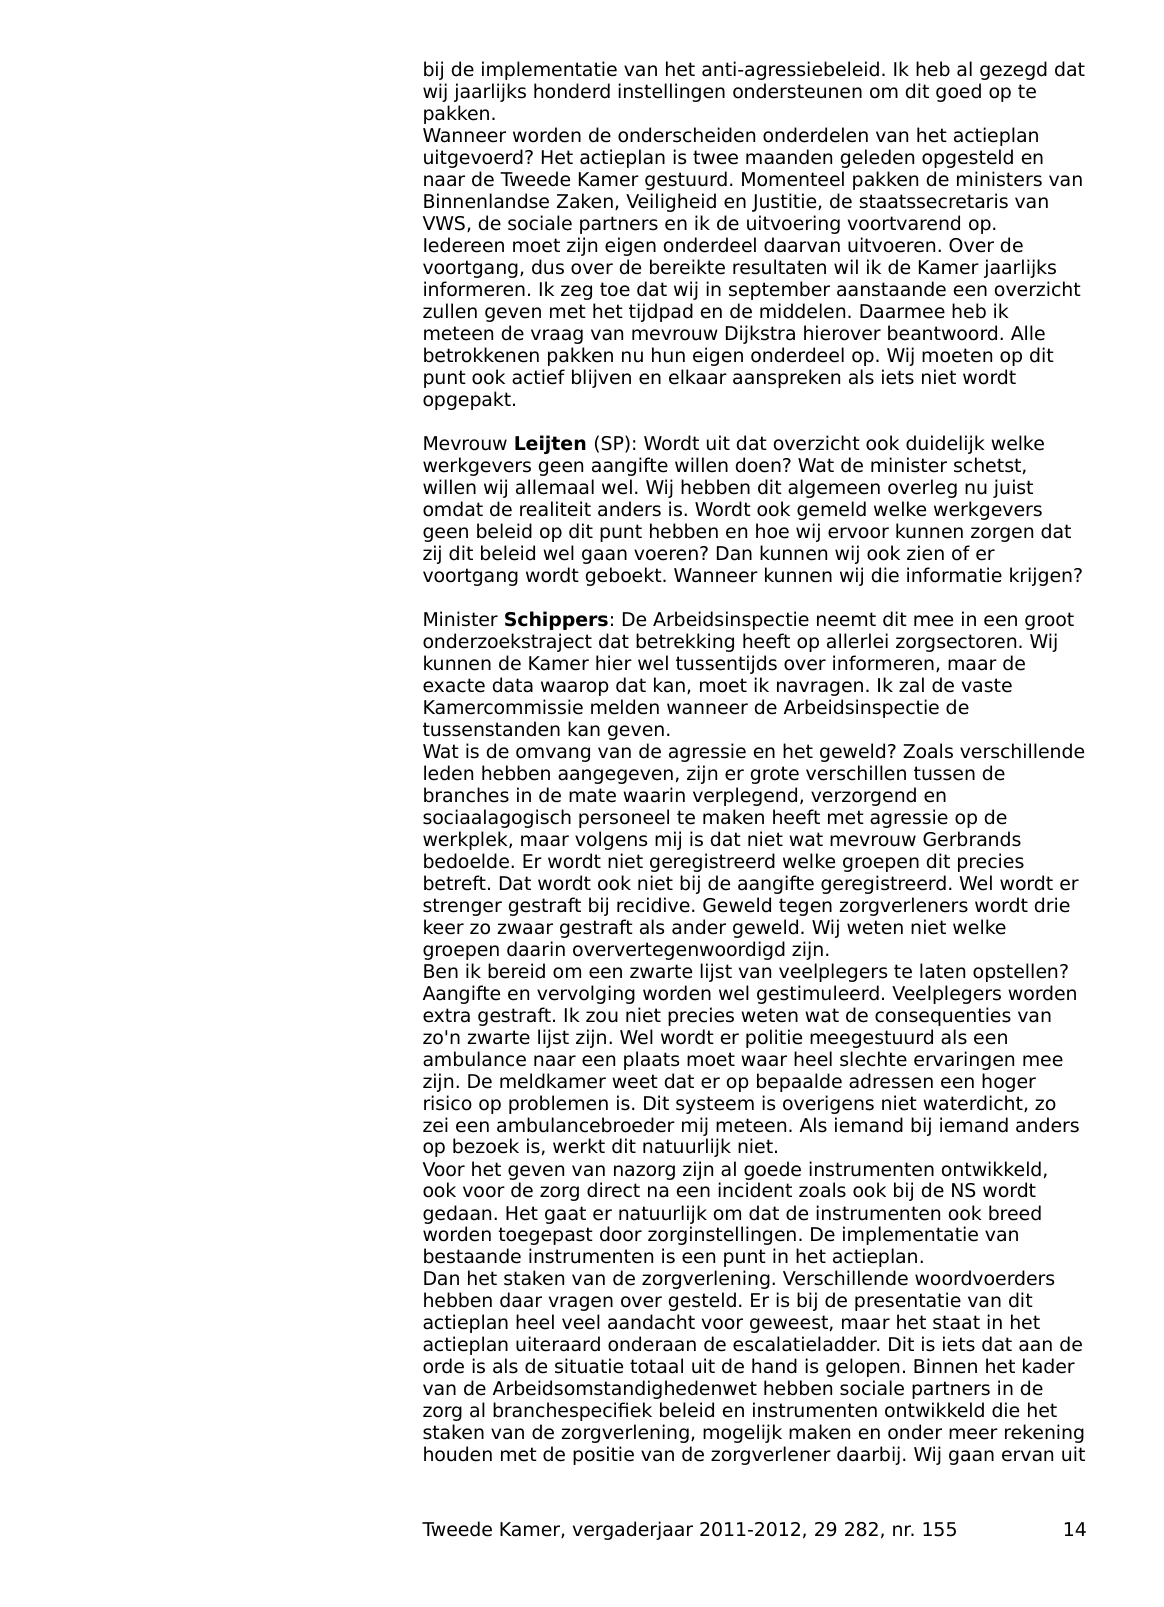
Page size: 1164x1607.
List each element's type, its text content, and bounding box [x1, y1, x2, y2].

text Wanneer worden de onderscheiden onderdelen van het actieplan uitgevoerd? Het actieplan is twee maanden geleden opgesteld en naar de Tweede Kamer gestuurd. Momenteel pakken de ministers van Binnenlandse Zaken, Veiligheid en Justitie, de staatssecretaris van VWS, de sociale partners en ik de uitvoering voortvarend op. Iedereen moet zijn eigen onderdeel daarvan uitvoeren. Over de voortgang, dus over de bereikte resultaten wil ik de Kamer jaarlijks informeren. Ik zeg toe dat wij in september aanstaande een overzicht zullen geven met het tijdpad en de middelen. Daarmee heb ik meteen de vraag van mevrouw Dijkstra hierover beantwoord. Alle betrokkenen pakken nu hun eigen onderdeel op. Wij moeten op dit punt ook actief blijven en elkaar aanspreken als iets niet wordt opgepakt. [422, 125, 1087, 411]
text Mevrouw Leijten (SP): Wordt uit dat overzicht ook duidelijk welke werkgevers geen aangifte willen doen? Wat de minister schetst, willen wij allemaal wel. Wij hebben dit algemeen overleg nu juist omdat de realiteit anders is. Wordt ook gemeld welke werkgevers geen beleid op dit punt hebben en hoe wij ervoor kunnen zorgen dat zij dit beleid wel gaan voeren? Dan kunnen wij ook zien of er voortgang wordt geboekt. Wanneer kunnen wij die informatie krijgen? [422, 433, 1087, 587]
text Minister Schippers: De Arbeidsinspectie neemt dit mee in een groot onderzoekstraject dat betrekking heeft op allerlei zorgsectoren. Wij kunnen de Kamer hier wel tussentijds over informeren, maar de exacte data waarop dat kan, moet ik navragen. Ik zal de vaste Kamercommissie melden wanneer de Arbeidsinspectie de tussenstanden kan geven. [422, 609, 1087, 741]
text Voor het geven van nazorg zijn al goede instrumenten ontwikkeld, ook voor de zorg direct na een incident zoals ook bij de NS wordt gedaan. Het gaat er natuurlijk om dat de instrumenten ook breed worden toegepast door zorginstellingen. De implementatie van bestaande instrumenten is een punt in het actieplan. [422, 1158, 1087, 1268]
text Wat is de omvang van de agressie en het geweld? Zoals verschillende leden hebben aangegeven, zijn er grote verschillen tussen de branches in de mate waarin verplegend, verzorgend en sociaalagogisch personeel te maken heeft met agressie op de werkplek, maar volgens mij is dat niet wat mevrouw Gerbrands bedoelde. Er wordt niet geregistreerd welke groepen dit precies betreft. Dat wordt ook niet bij de aangifte geregistreerd. Wel wordt er strenger gestraft bij recidive. Geweld tegen zorgverleners wordt drie keer zo zwaar gestraft als ander geweld. Wij weten niet welke groepen daarin oververtegenwoordigd zijn. [422, 741, 1087, 961]
text bij de implementatie van het anti-agressiebeleid. Ik heb al gezegd dat wij jaarlijks honderd instellingen ondersteunen om dit goed op te pakken. [422, 59, 1087, 125]
text Dan het staken van de zorgverlening. Verschillende woordvoerders hebben daar vragen over gesteld. Er is bij de presentatie van dit actieplan heel veel aandacht voor geweest, maar het staat in het actieplan uiteraard onderaan de escalatieladder. Dit is iets dat aan de orde is als de situatie totaal uit de hand is gelopen. Binnen het kader van de Arbeidsomstandighedenwet hebben sociale partners in de zorg al branchespecifiek beleid en instrumenten ontwikkeld die het staken van de zorgverlening, mogelijk maken en onder meer rekening houden met de positie van de zorgverlener daarbij. Wij gaan ervan uit [422, 1268, 1087, 1466]
text Ben ik bereid om een zwarte lijst van veelplegers te laten opstellen? Aangifte en vervolging worden wel gestimuleerd. Veelplegers worden extra gestraft. Ik zou niet precies weten wat de consequenties van zo'n zwarte lijst zijn. Wel wordt er politie meegestuurd als een ambulance naar een plaats moet waar heel slechte ervaringen mee zijn. De meldkamer weet dat er op bepaalde adressen een hoger risico op problemen is. Dit systeem is overigens niet waterdicht, zo zei een ambulancebroeder mij meteen. Als iemand bij iemand anders op bezoek is, werkt dit natuurlijk niet. [422, 961, 1087, 1158]
